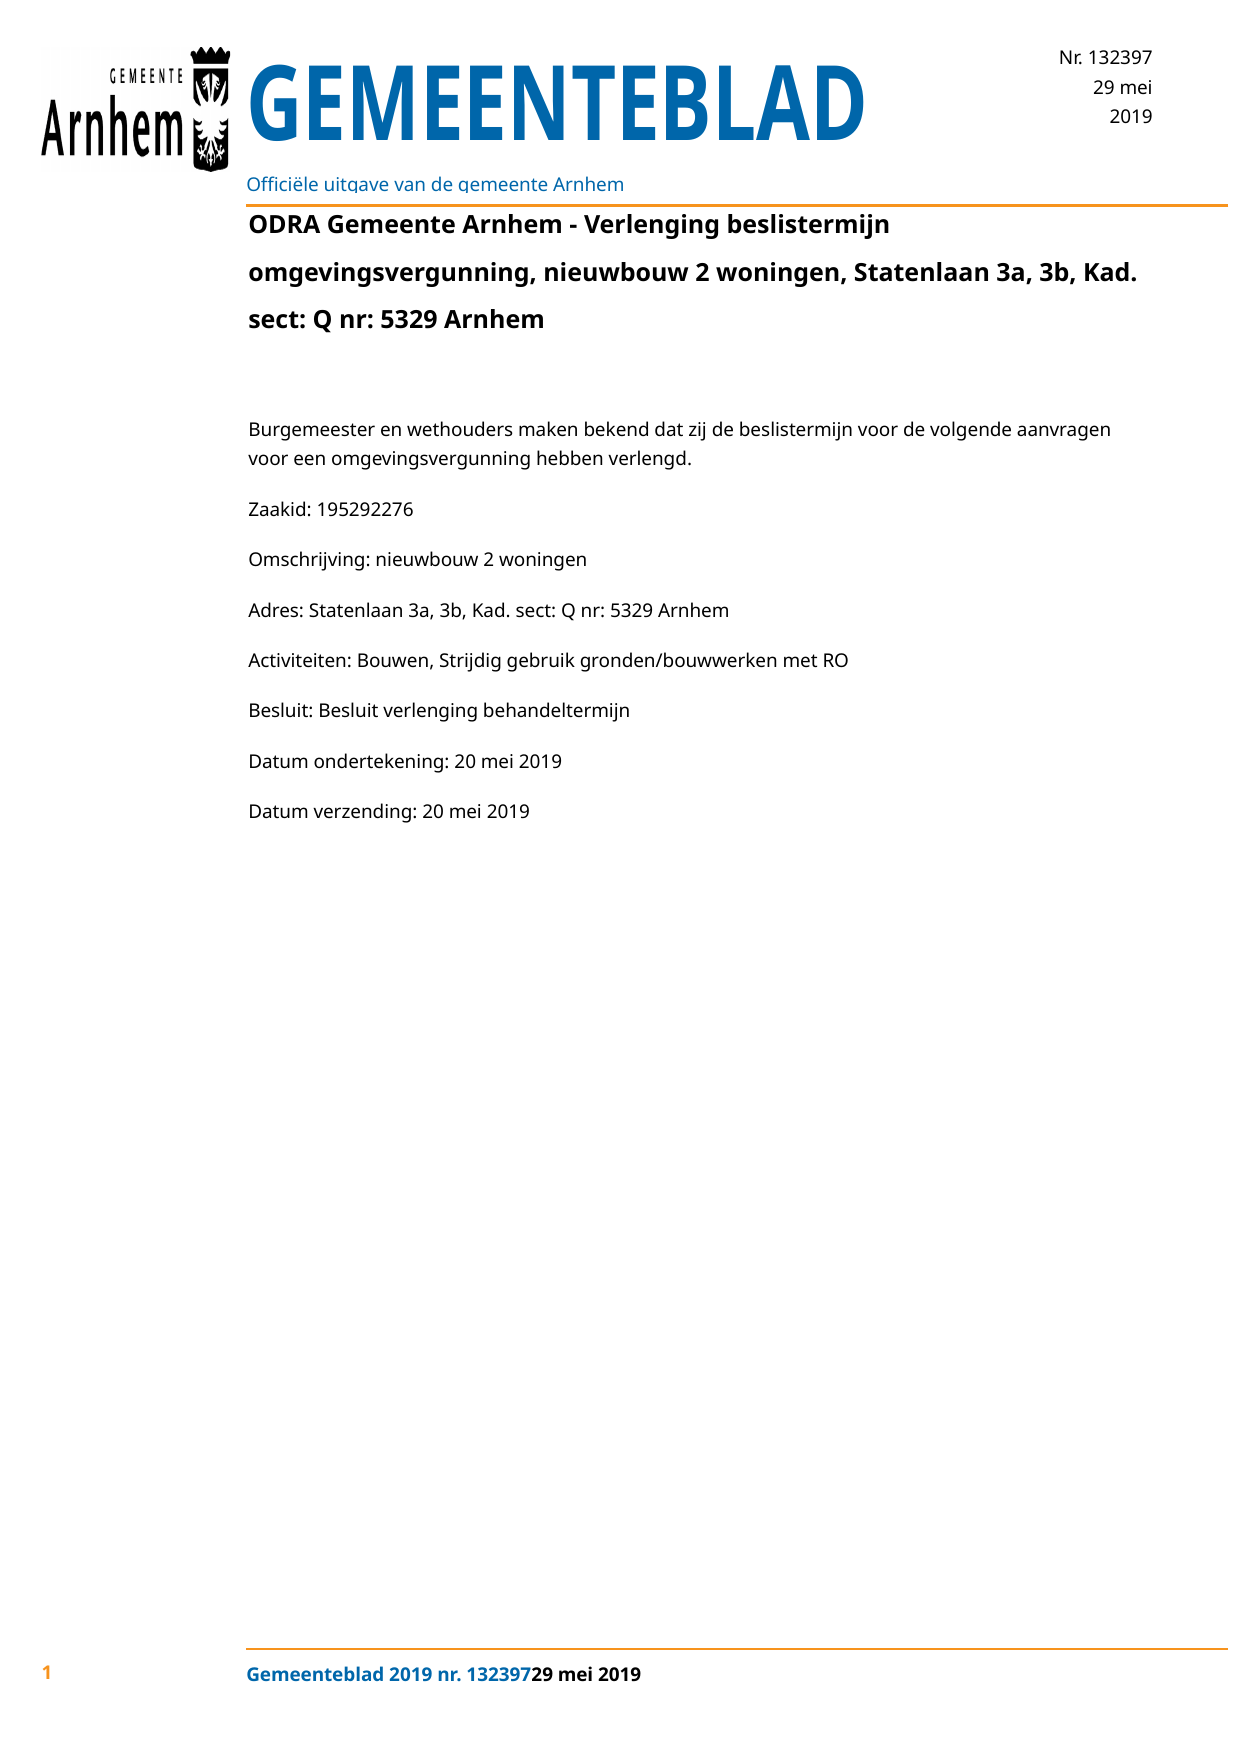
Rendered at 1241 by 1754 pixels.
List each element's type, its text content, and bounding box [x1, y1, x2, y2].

text Besluit: Besluit verlenging behandeltermijn [248, 698, 1152, 723]
text Adres: Statenlaan 3a, 3b, Kad. sect: Q nr: 5329 Arnhem [248, 597, 1152, 622]
text Burgemeester en wethouders maken bekend dat zij de beslistermijn voor de volgende aanvragen voor een omgevingsvergunning hebben verlengd. [248, 416, 1152, 471]
text ODRA Gemeente Arnhem - Verlenging beslistermijn omgevingsvergunning, nieuwbouw 2 woningen, Statenlaan 3a, 3b, Kad. sect: Q nr: 5329 Arnhem [248, 207, 1152, 336]
text Datum verzending: 20 mei 2019 [248, 798, 1152, 824]
text Activiteiten: Bouwen, Strijdig gebruik gronden/bouwwerken met RO [248, 647, 1152, 673]
text Datum ondertekening: 20 mei 2019 [248, 748, 1152, 774]
text Zaakid: 195292276 [248, 496, 1152, 522]
picture [41, 47, 231, 172]
text Omschrijving: nieuwbouw 2 woningen [248, 546, 1152, 572]
